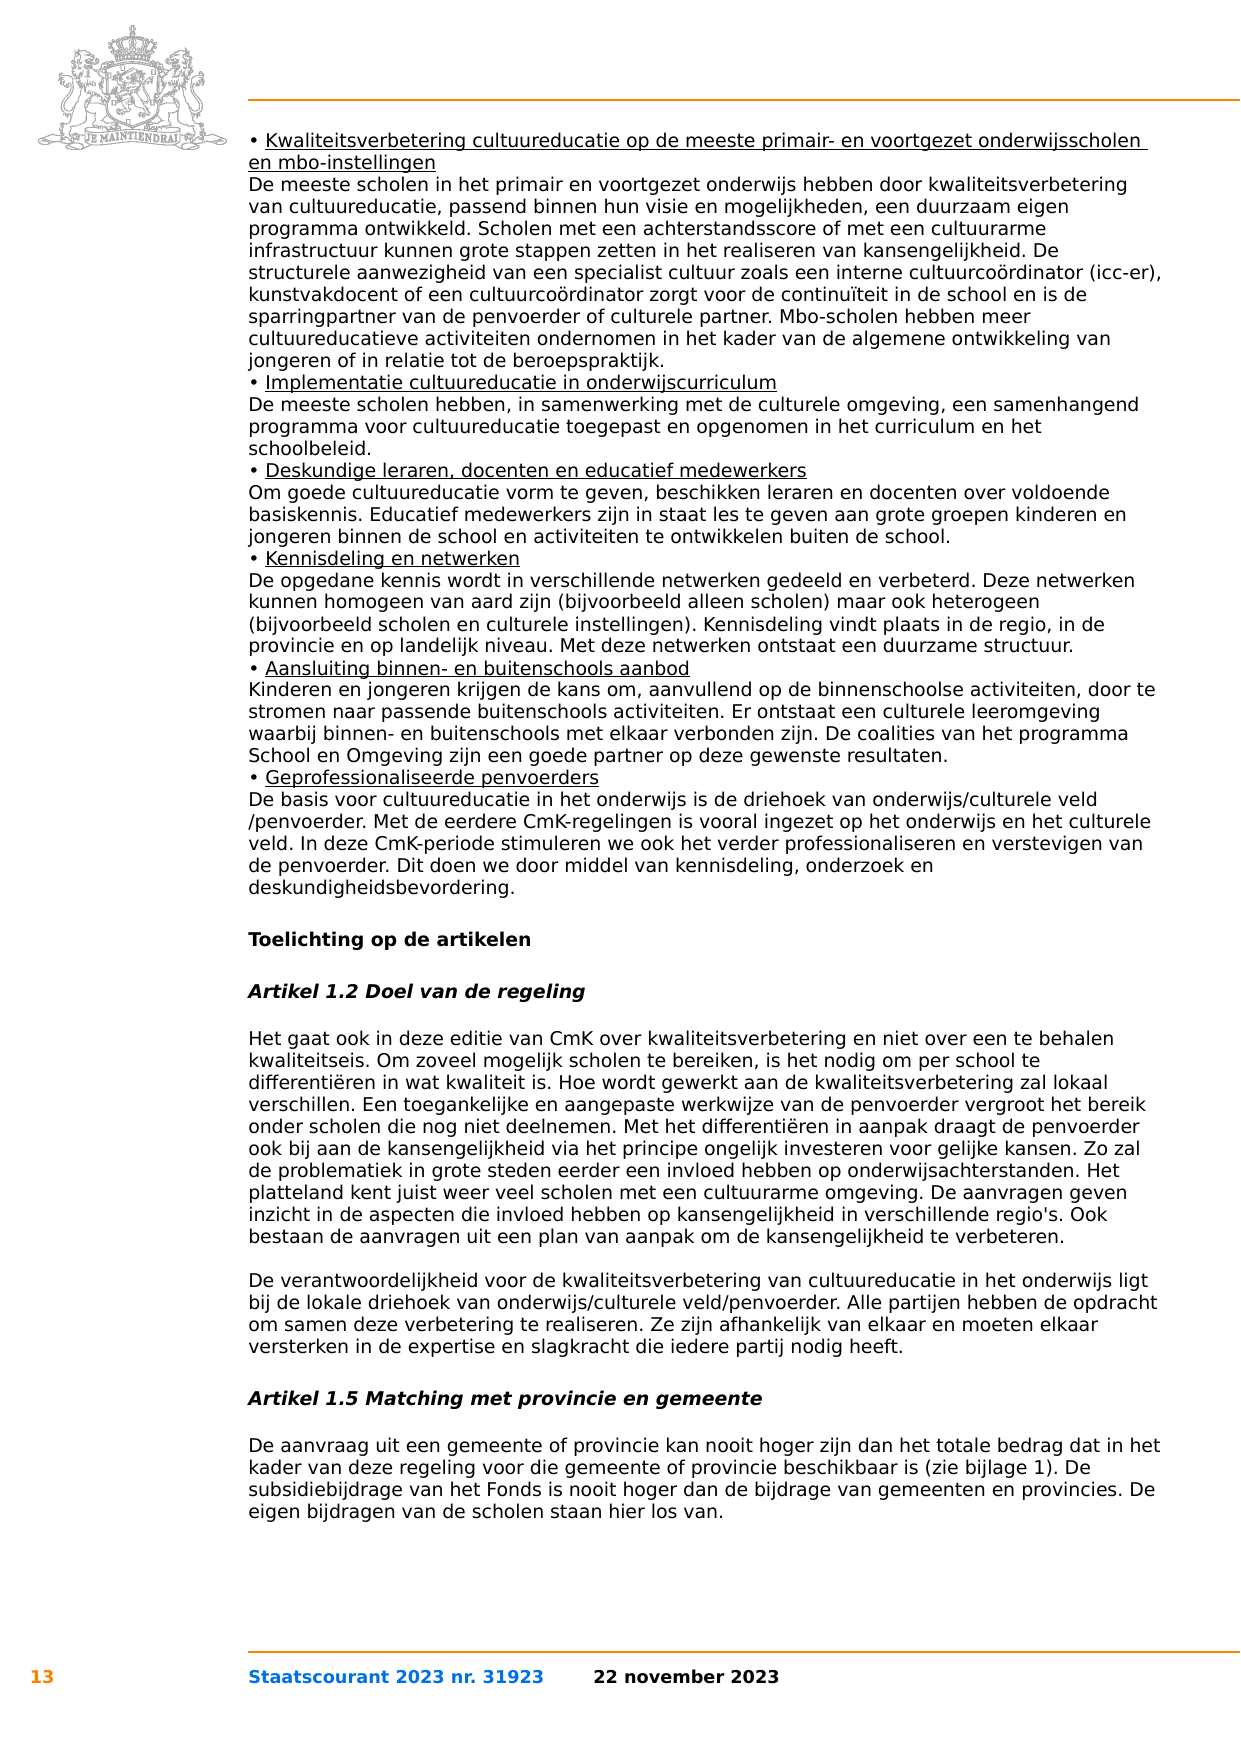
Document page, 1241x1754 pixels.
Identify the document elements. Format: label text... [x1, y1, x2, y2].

subtitle Artikel 1.2 Doel van de regeling [248, 981, 1163, 1003]
text Het gaat ook in deze editie van CmK over kwaliteitsverbetering en niet over een te behalen kwaliteitseis. Om zoveel mogelijk scholen te bereiken, is het nodig om per school te differentiëren in wat kwaliteit is. Hoe wordt gewerkt aan de kwaliteitsverbetering zal lokaal verschillen. Een toegankelijke en aangepaste werkwijze van de penvoerder vergroot het bereik onder scholen die nog niet deelnemen. Met het differentiëren in aanpak draagt de penvoerder ook bij aan de kansengelijkheid via het principe ongelijk investeren voor gelijke kansen. Zo zal de problematiek in grote steden eerder een invloed hebben op onderwijsachterstanden. Het platteland kent juist weer veel scholen met een cultuurarme omgeving. De aanvragen geven inzicht in de aspecten die invloed hebben op kansengelijkheid in verschillende regio's. Ook bestaan de aanvragen uit een plan van aanpak om de kansengelijkheid te verbeteren. [248, 1028, 1163, 1248]
text De meeste scholen hebben, in samenwerking met de culturele omgeving, een samenhangend programma voor cultuureducatie toegepast en opgenomen in het curriculum en het schoolbeleid. [248, 394, 1163, 459]
subtitle Artikel 1.5 Matching met provincie en gemeente [248, 1388, 1163, 1410]
text • Implementatie cultuureducatie in onderwijscurriculum [248, 372, 1163, 394]
text De verantwoordelijkheid voor de kwaliteitsverbetering van cultuureducatie in het onderwijs ligt bij de lokale driehoek van onderwijs/culturele veld/penvoerder. Alle partijen hebben de opdracht om samen deze verbetering te realiseren. Ze zijn afhankelijk van elkaar en moeten elkaar versterken in de expertise en slagkracht die iedere partij nodig heeft. [248, 1270, 1163, 1358]
text • Geprofessionaliseerde penvoerders [248, 767, 1163, 789]
text De opgedane kennis wordt in verschillende netwerken gedeeld en verbeterd. Deze netwerken kunnen homogeen van aard zijn (bijvoorbeeld alleen scholen) maar ook heterogeen (bijvoorbeeld scholen en culturele instellingen). Kennisdeling vindt plaats in de regio, in de provincie en op landelijk niveau. Met deze netwerken ontstaat een duurzame structuur. [248, 569, 1163, 657]
subtitle Toelichting op de artikelen [248, 929, 1163, 951]
text Om goede cultuureducatie vorm te geven, beschikken leraren en docenten over voldoende basiskennis. Educatief medewerkers zijn in staat les te geven aan grote groepen kinderen en jongeren binnen de school en activiteiten te ontwikkelen buiten de school. [248, 482, 1163, 547]
text • Kwaliteitsverbetering cultuureducatie op de meeste primair- en voortgezet onderwijsscholen en mbo-instellingen [248, 130, 1163, 174]
text De meeste scholen in het primair en voortgezet onderwijs hebben door kwaliteitsverbetering van cultuureducatie, passend binnen hun visie en mogelijkheden, een duurzaam eigen programma ontwikkeld. Scholen met een achterstandsscore of met een cultuurarme infrastructuur kunnen grote stappen zetten in het realiseren van kansengelijkheid. De structurele aanwezigheid van een specialist cultuur zoals een interne cultuurcoördinator (icc-er), kunstvakdocent of een cultuurcoördinator zorgt voor de continuïteit in de school en is de sparringpartner van de penvoerder of culturele partner. Mbo-scholen hebben meer cultuureducatieve activiteiten ondernomen in het kader van de algemene ontwikkeling van jongeren of in relatie tot de beroepspraktijk. [248, 174, 1163, 372]
text De basis voor cultuureducatie in het onderwijs is de driehoek van onderwijs/culturele veld /penvoerder. Met de eerdere CmK-regelingen is vooral ingezet op het onderwijs en het culturele veld. In deze CmK-periode stimuleren we ook het verder professionaliseren en verstevigen van de penvoerder. Dit doen we door middel van kennisdeling, onderzoek en deskundigheidsbevordering. [248, 789, 1163, 899]
picture [38, 25, 227, 150]
text • Aansluiting binnen- en buitenschools aanbod [248, 657, 1163, 679]
text • Kennisdeling en netwerken [248, 547, 1163, 569]
text De aanvraag uit een gemeente of provincie kan nooit hoger zijn dan het totale bedrag dat in het kader van deze regeling voor die gemeente of provincie beschikbaar is (zie bijlage 1). De subsidiebijdrage van het Fonds is nooit hoger dan de bijdrage van gemeenten en provincies. De eigen bijdragen van de scholen staan hier los van. [248, 1435, 1163, 1523]
text Kinderen en jongeren krijgen de kans om, aanvullend op de binnenschoolse activiteiten, door te stromen naar passende buitenschools activiteiten. Er ontstaat een culturele leeromgeving waarbij binnen- en buitenschools met elkaar verbonden zijn. De coalities van het programma School en Omgeving zijn een goede partner op deze gewenste resultaten. [248, 679, 1163, 767]
text • Deskundige leraren, docenten en educatief medewerkers [248, 459, 1163, 482]
